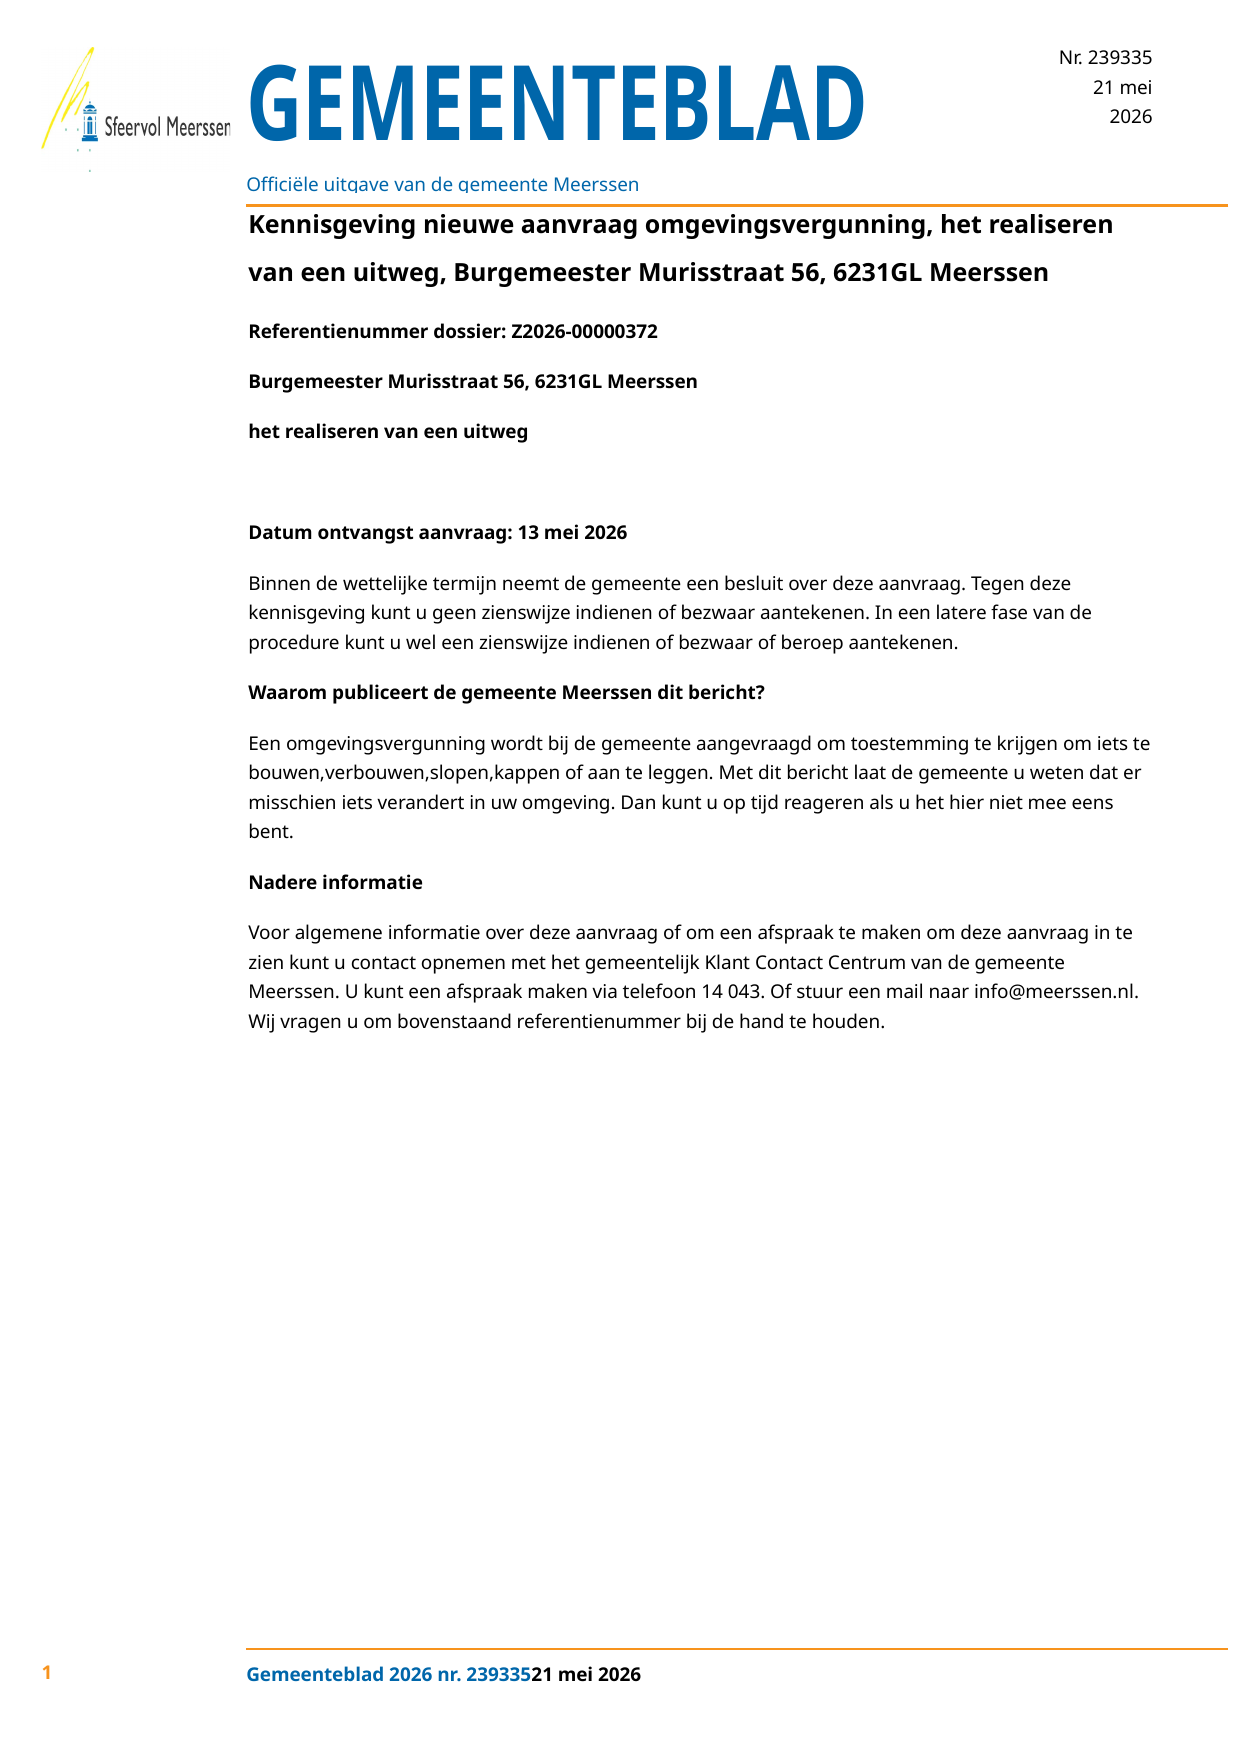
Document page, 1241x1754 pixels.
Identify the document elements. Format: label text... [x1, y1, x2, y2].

picture [41, 47, 231, 172]
text Kennisgeving nieuwe aanvraag omgevingsvergunning, het realiseren van een uitweg, Burgemeester Murisstraat 56, 6231GL Meerssen [248, 207, 1152, 288]
text het realiseren van een uitweg [248, 419, 1152, 444]
text Waarom publiceert de gemeente Meerssen dit bericht? [248, 679, 1152, 705]
text Burgemeester Murisstraat 56, 6231GL Meerssen [248, 368, 1152, 394]
text Een omgevingsvergunning wordt bij de gemeente aangevraagd om toestemming te krijgen om iets te bouwen,verbouwen,slopen,kappen of aan te leggen. Met dit bericht laat de gemeente u weten dat er misschien iets verandert in uw omgeving. Dan kunt u op tijd reageren als u het hier niet mee eens bent. [248, 730, 1152, 844]
text Referentienummer dossier: Z2026-00000372 [248, 318, 1152, 344]
text Voor algemene informatie over deze aanvraag of om een afspraak te maken om deze aanvraag in te zien kunt u contact opnemen met het gemeentelijk Klant Contact Centrum van de gemeente Meerssen. U kunt een afspraak maken via telefoon 14 043. Of stuur een mail naar info@meerssen.nl. Wij vragen u om bovenstaand referentienummer bij de hand te houden. [248, 919, 1152, 1034]
text Binnen de wettelijke termijn neemt de gemeente een besluit over deze aanvraag. Tegen deze kennisgeving kunt u geen zienswijze indienen of bezwaar aantekenen. In een latere fase van de procedure kunt u wel een zienswijze indienen of bezwaar of beroep aantekenen. [248, 570, 1152, 655]
text Nadere informatie [248, 869, 1152, 895]
text Datum ontvangst aanvraag: 13 mei 2026 [248, 519, 1152, 545]
